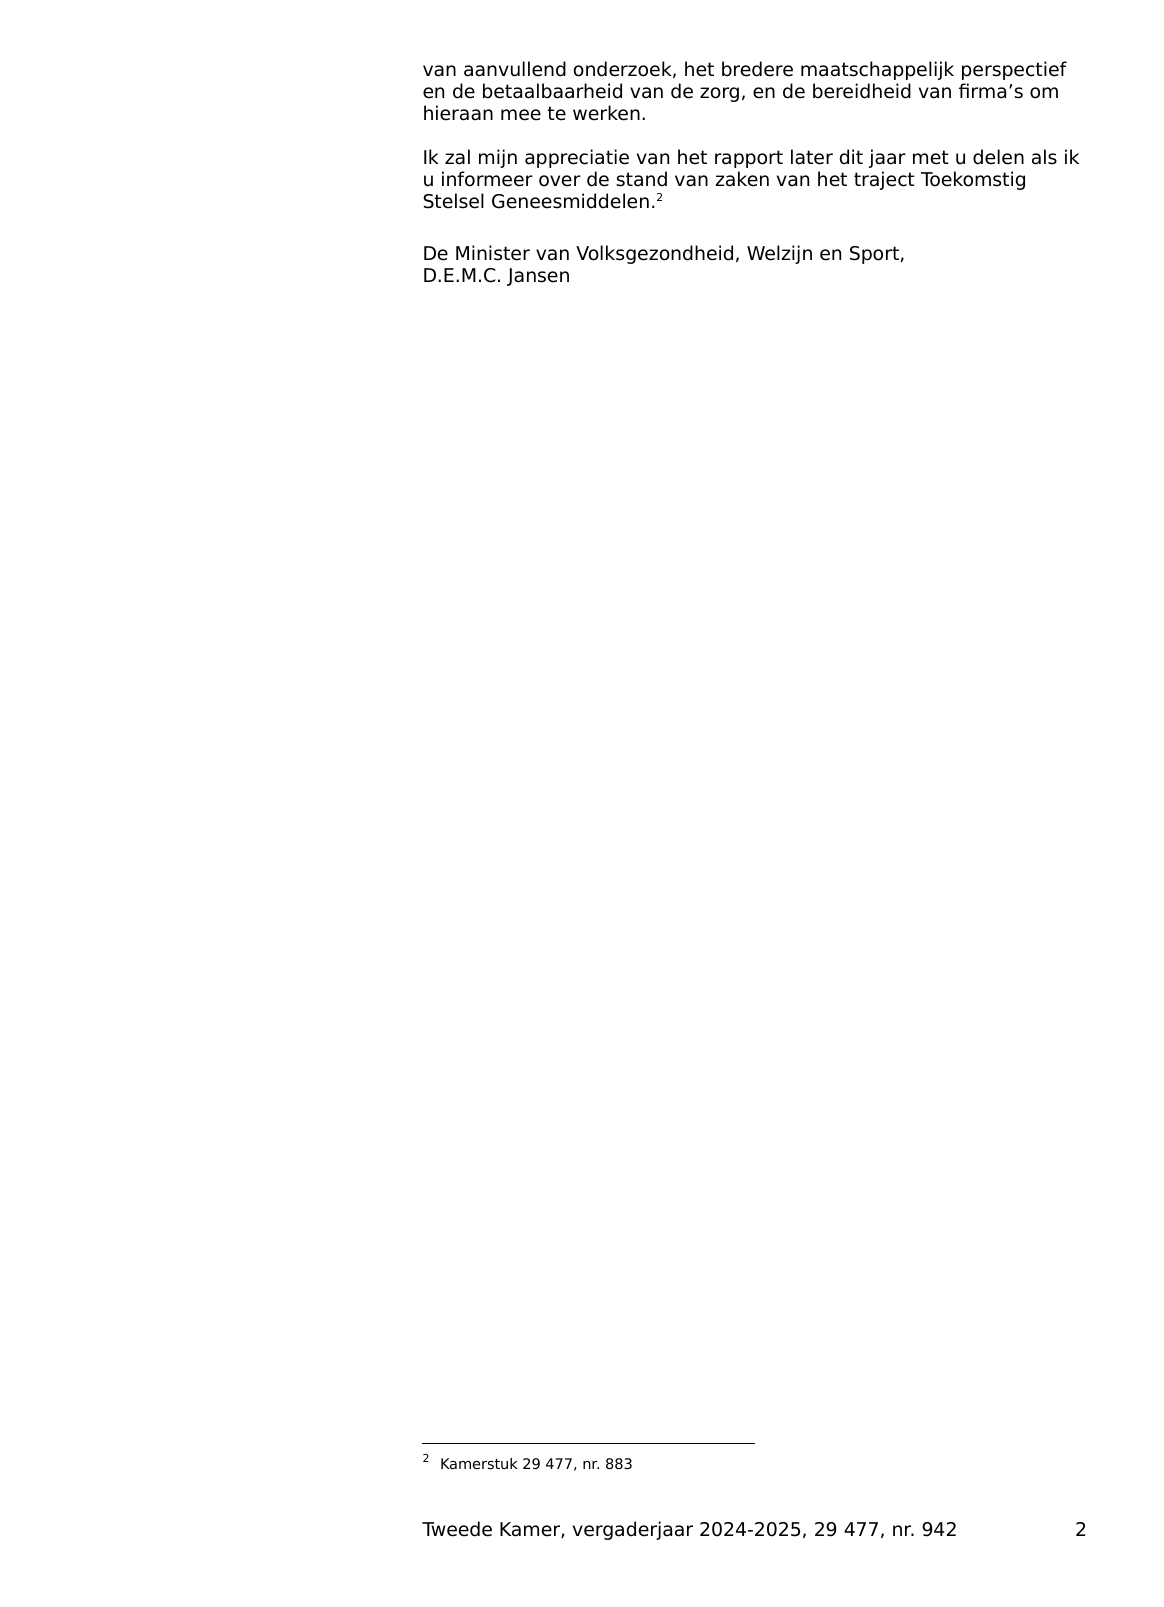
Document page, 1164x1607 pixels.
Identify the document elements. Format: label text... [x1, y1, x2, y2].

text Kamerstuk 29 477, nr. 883 [422, 1452, 1087, 1474]
text De Minister van Volksgezondheid, Welzijn en Sport, D.E.M.C. Jansen [422, 243, 1087, 287]
text van aanvullend onderzoek, het bredere maatschappelijk perspectief en de betaalbaarheid van de zorg, en de bereidheid van firma’s om hieraan mee te werken. [422, 59, 1087, 125]
text Ik zal mijn appreciatie van het rapport later dit jaar met u delen als ik u informeer over de stand van zaken van het traject Toekomstig Stelsel Geneesmiddelen. [422, 147, 1087, 213]
